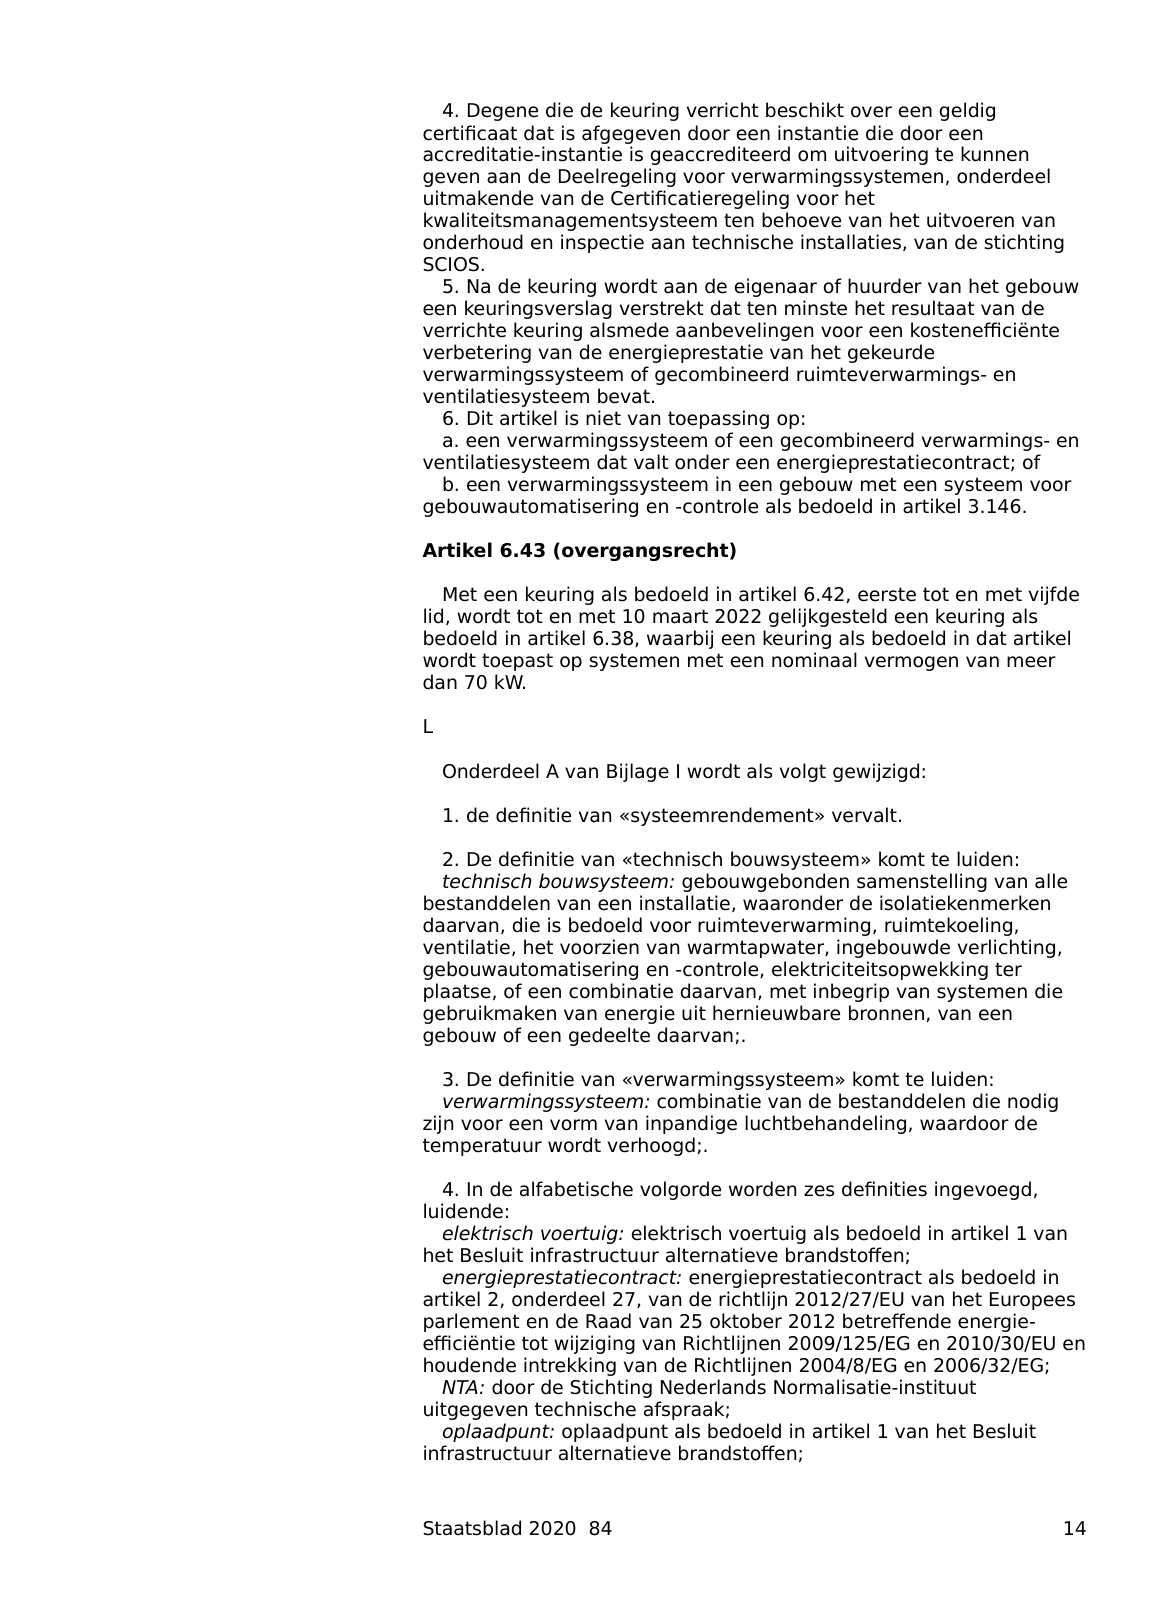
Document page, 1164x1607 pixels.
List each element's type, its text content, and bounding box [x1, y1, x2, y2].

text 4. In de alfabetische volgorde worden zes definities ingevoegd, luidende: [422, 1179, 1087, 1223]
text 1. de definitie van «systeemrendement» vervalt. [422, 805, 1087, 827]
text 3. De definitie van «verwarmingssysteem» komt te luiden: [422, 1069, 1087, 1091]
text verwarmingssysteem: combinatie van de bestanddelen die nodig zijn voor een vorm van inpandige luchtbehandeling, waardoor de temperatuur wordt verhoogd;. [422, 1091, 1087, 1157]
text 6. Dit artikel is niet van toepassing op: [422, 408, 1087, 430]
subtitle Artikel 6.43 (overgangsrecht) [422, 540, 1087, 562]
text energieprestatiecontract: energieprestatiecontract als bedoeld in artikel 2, onderdeel 27, van de richtlijn 2012/27/EU van het Europees parlement en de Raad van 25 oktober 2012 betreffende energie-efficiëntie tot wijziging van Richtlijnen 2009/125/EG en 2010/30/EU en houdende intrekking van de Richtlijnen 2004/8/EG en 2006/32/EG; [422, 1267, 1087, 1377]
text 2. De definitie van «technisch bouwsysteem» komt te luiden: [422, 849, 1087, 871]
text Onderdeel A van Bijlage I wordt als volgt gewijzigd: [422, 761, 1087, 783]
text 4. Degene die de keuring verricht beschikt over een geldig certificaat dat is afgegeven door een instantie die door een accreditatie-instantie is geaccrediteerd om uitvoering te kunnen geven aan de Deelregeling voor verwarmingssystemen, onderdeel uitmakende van de Certificatieregeling voor het kwaliteitsmanagementsysteem ten behoeve van het uitvoeren van onderhoud en inspectie aan technische installaties, van de stichting SCIOS. [422, 100, 1087, 276]
text 5. Na de keuring wordt aan de eigenaar of huurder van het gebouw een keuringsverslag verstrekt dat ten minste het resultaat van de verrichte keuring alsmede aanbevelingen voor een kostenefficiënte verbetering van de energieprestatie van het gekeurde verwarmingssysteem of gecombineerd ruimteverwarmings- en ventilatiesysteem bevat. [422, 276, 1087, 408]
text a. een verwarmingssysteem of een gecombineerd verwarmings- en ventilatiesysteem dat valt onder een energieprestatiecontract; of [422, 430, 1087, 474]
text technisch bouwsysteem: gebouwgebonden samenstelling van alle bestanddelen van een installatie, waaronder de isolatiekenmerken daarvan, die is bedoeld voor ruimteverwarming, ruimtekoeling, ventilatie, het voorzien van warmtapwater, ingebouwde verlichting, gebouwautomatisering en -controle, elektriciteitsopwekking ter plaatse, of een combinatie daarvan, met inbegrip van systemen die gebruikmaken van energie uit hernieuwbare bronnen, van een gebouw of een gedeelte daarvan;. [422, 871, 1087, 1047]
text b. een verwarmingssysteem in een gebouw met een systeem voor gebouwautomatisering en -controle als bedoeld in artikel 3.146. [422, 474, 1087, 518]
text Met een keuring als bedoeld in artikel 6.42, eerste tot en met vijfde lid, wordt tot en met 10 maart 2022 gelijkgesteld een keuring als bedoeld in artikel 6.38, waarbij een keuring als bedoeld in dat artikel wordt toepast op systemen met een nominaal vermogen van meer dan 70 kW. [422, 584, 1087, 694]
text oplaadpunt: oplaadpunt als bedoeld in artikel 1 van het Besluit infrastructuur alternatieve brandstoffen; [422, 1421, 1087, 1465]
text L [422, 716, 1087, 738]
text elektrisch voertuig: elektrisch voertuig als bedoeld in artikel 1 van het Besluit infrastructuur alternatieve brandstoffen; [422, 1223, 1087, 1267]
text NTA: door de Stichting Nederlands Normalisatie-instituut uitgegeven technische afspraak; [422, 1377, 1087, 1421]
